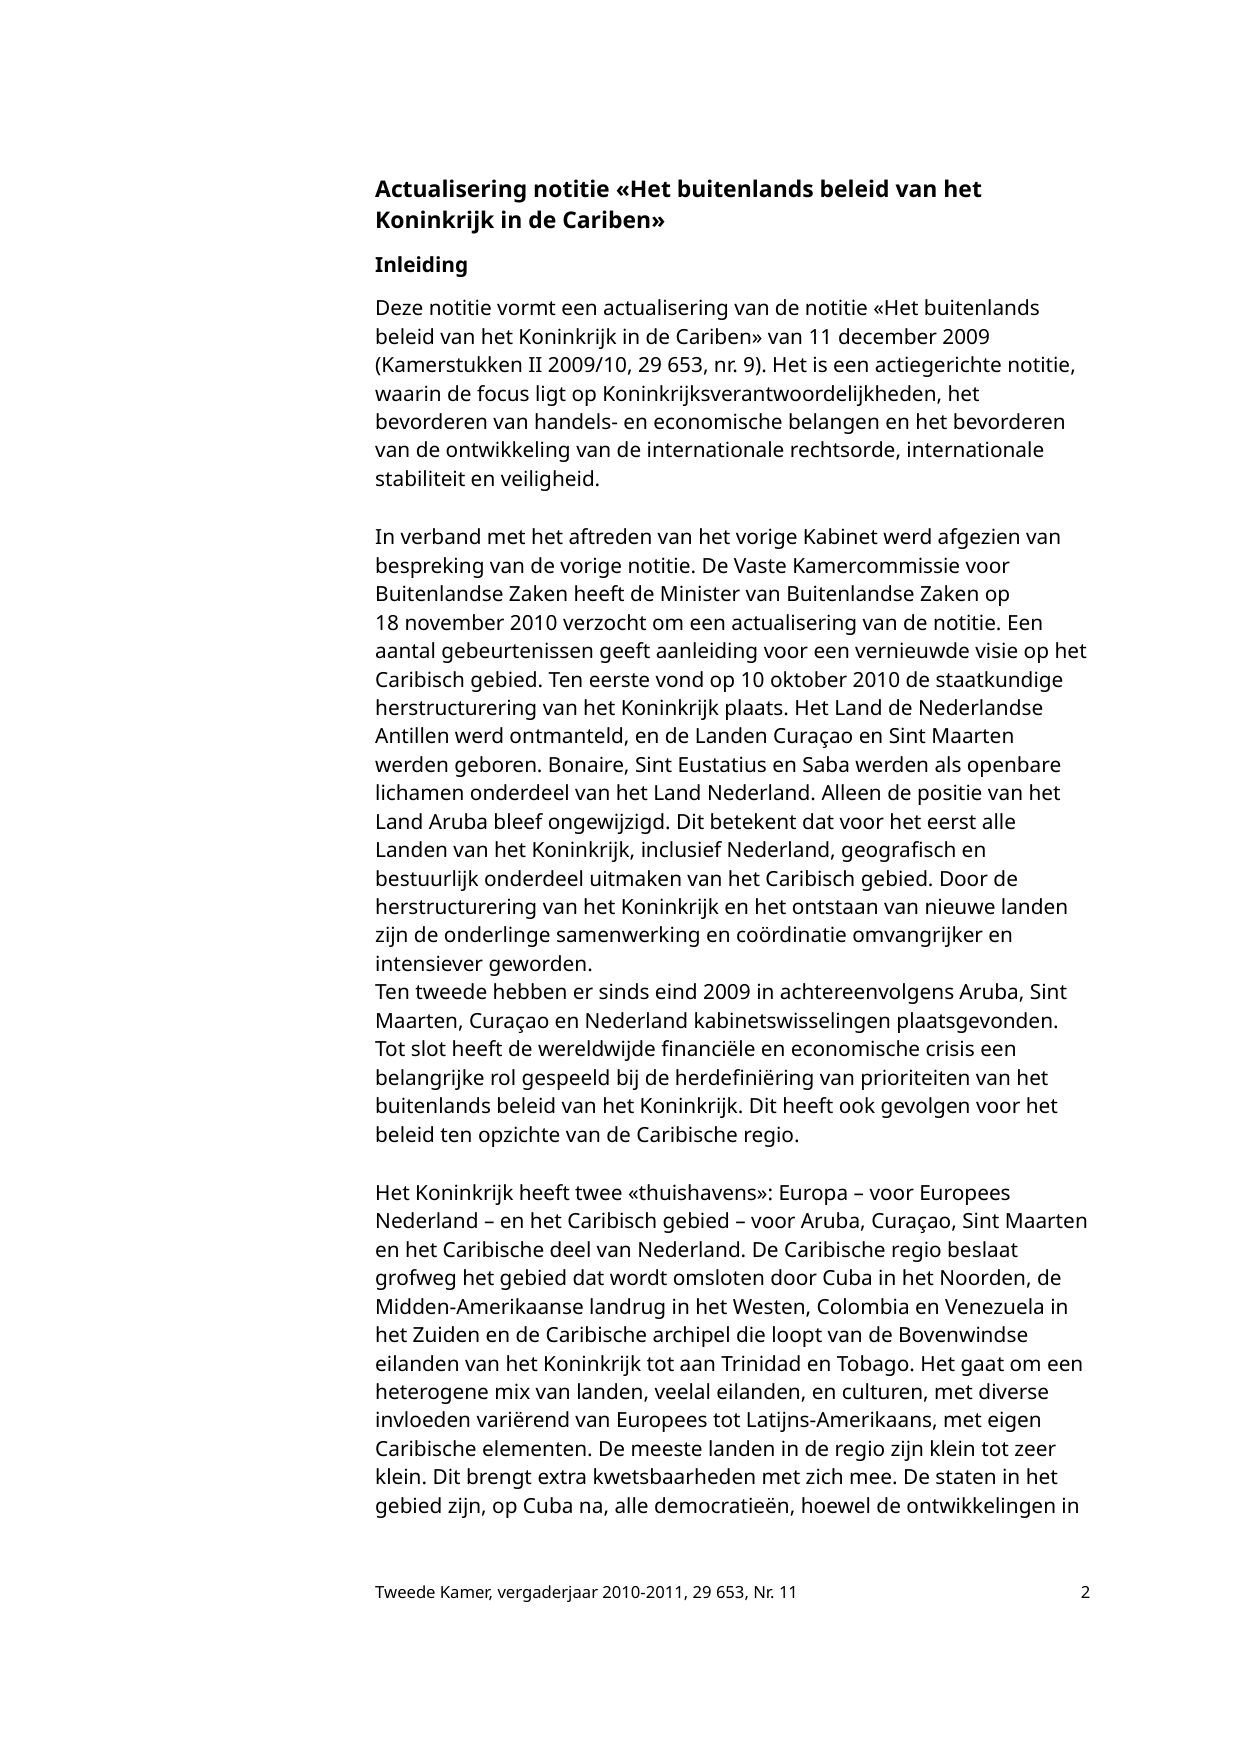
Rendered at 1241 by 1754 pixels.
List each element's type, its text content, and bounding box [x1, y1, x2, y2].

text Ten tweede hebben er sinds eind 2009 in achtereenvolgens Aruba, Sint Maarten, Curaçao en Nederland kabinetswisselingen plaatsgevonden. Tot slot heeft de wereldwijde financiële en economische crisis een belangrijke rol gespeeld bij de herdefiniëring van prioriteiten van het buitenlands beleid van het Koninkrijk. Dit heeft ook gevolgen voor het beleid ten opzichte van de Caribische regio. [375, 977, 1090, 1148]
text Deze notitie vormt een actualisering van de notitie «Het buitenlands beleid van het Koninkrijk in de Cariben» van 11 december 2009 (Kamerstukken II 2009/10, 29 653, nr. 9). Het is een actiegerichte notitie, waarin de focus ligt op Koninkrijksverantwoordelijkheden, het bevorderen van handels- en economische belangen en het bevorderen van de ontwikkeling van de internationale rechtsorde, internationale stabiliteit en veiligheid. [375, 293, 1090, 492]
text In verband met het aftreden van het vorige Kabinet werd afgezien van bespreking van de vorige notitie. De Vaste Kamercommissie voor Buitenlandse Zaken heeft de Minister van Buitenlandse Zaken op 18 november 2010 verzocht om een actualisering van de notitie. Een aantal gebeurtenissen geeft aanleiding voor een vernieuwde visie op het Caribisch gebied. Ten eerste vond op 10 oktober 2010 de staatkundige herstructurering van het Koninkrijk plaats. Het Land de Nederlandse Antillen werd ontmanteld, en de Landen Curaçao en Sint Maarten werden geboren. Bonaire, Sint Eustatius en Saba werden als openbare lichamen onderdeel van het Land Nederland. Alleen de positie van het Land Aruba bleef ongewijzigd. Dit betekent dat voor het eerst alle Landen van het Koninkrijk, inclusief Nederland, geografisch en bestuurlijk onderdeel uitmaken van het Caribisch gebied. Door de herstructurering van het Koninkrijk en het ontstaan van nieuwe landen zijn de onderlinge samenwerking en coördinatie omvangrijker en intensiever geworden. [375, 522, 1090, 977]
text Het Koninkrijk heeft twee «thuishavens»: Europa – voor Europees Nederland – en het Caribisch gebied – voor Aruba, Curaçao, Sint Maarten en het Caribische deel van Nederland. De Caribische regio beslaat grofweg het gebied dat wordt omsloten door Cuba in het Noorden, de Midden-Amerikaanse landrug in het Westen, Colombia en Venezuela in het Zuiden en de Caribische archipel die loopt van de Bovenwindse eilanden van het Koninkrijk tot aan Trinidad en Tobago. Het gaat om een heterogene mix van landen, veelal eilanden, en culturen, met diverse invloeden variërend van Europees tot Latijns-Amerikaans, met eigen Caribische elementen. De meeste landen in de regio zijn klein tot zeer klein. Dit brengt extra kwetsbaarheden met zich mee. De staten in het gebied zijn, op Cuba na, alle democratieën, hoewel de ontwikkelingen in [375, 1178, 1090, 1519]
subtitle Actualisering notitie «Het buitenlands beleid van het Koninkrijk in de Cariben» [375, 172, 1090, 235]
text Inleiding [375, 250, 1090, 278]
